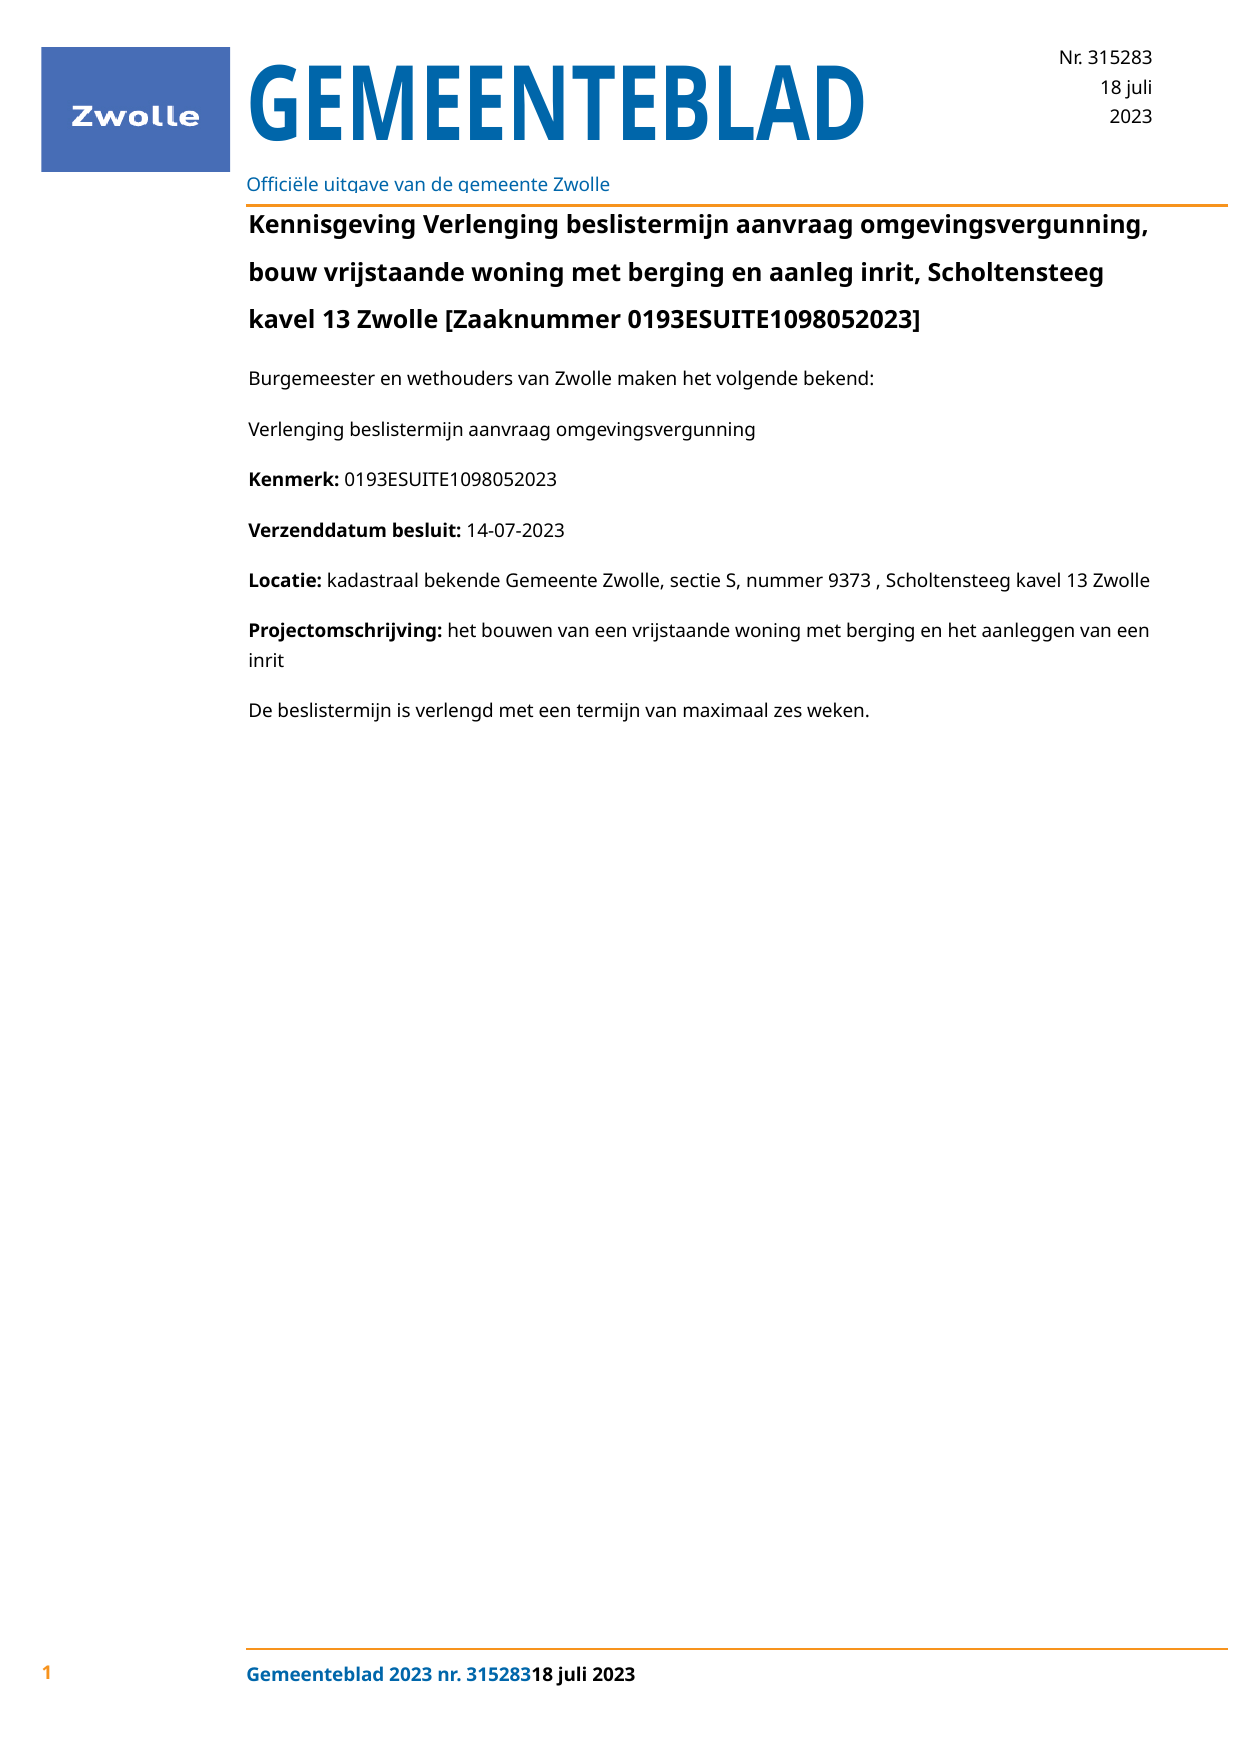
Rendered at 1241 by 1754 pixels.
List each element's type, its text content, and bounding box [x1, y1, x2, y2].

picture [41, 47, 231, 172]
text Verlenging beslistermijn aanvraag omgevingsvergunning [248, 416, 1152, 442]
text Projectomschrijving: het bouwen van een vrijstaande woning met berging en het aanleggen van een inrit [248, 618, 1152, 673]
text Kennisgeving Verlenging beslistermijn aanvraag omgevingsvergunning, bouw vrijstaande woning met berging en aanleg inrit, Scholtensteeg kavel 13 Zwolle [Zaaknummer 0193ESUITE1098052023] [248, 207, 1152, 336]
text De beslistermijn is verlengd met een termijn van maximaal zes weken. [248, 698, 1152, 723]
text Verzenddatum besluit: 14-07-2023 [248, 517, 1152, 542]
text Burgemeester en wethouders van Zwolle maken het volgende bekend: [248, 366, 1152, 391]
text Locatie: kadastraal bekende Gemeente Zwolle, sectie S, nummer 9373 , Scholtensteeg kavel 13 Zwolle [248, 567, 1152, 593]
text Kenmerk: 0193ESUITE1098052023 [248, 466, 1152, 492]
